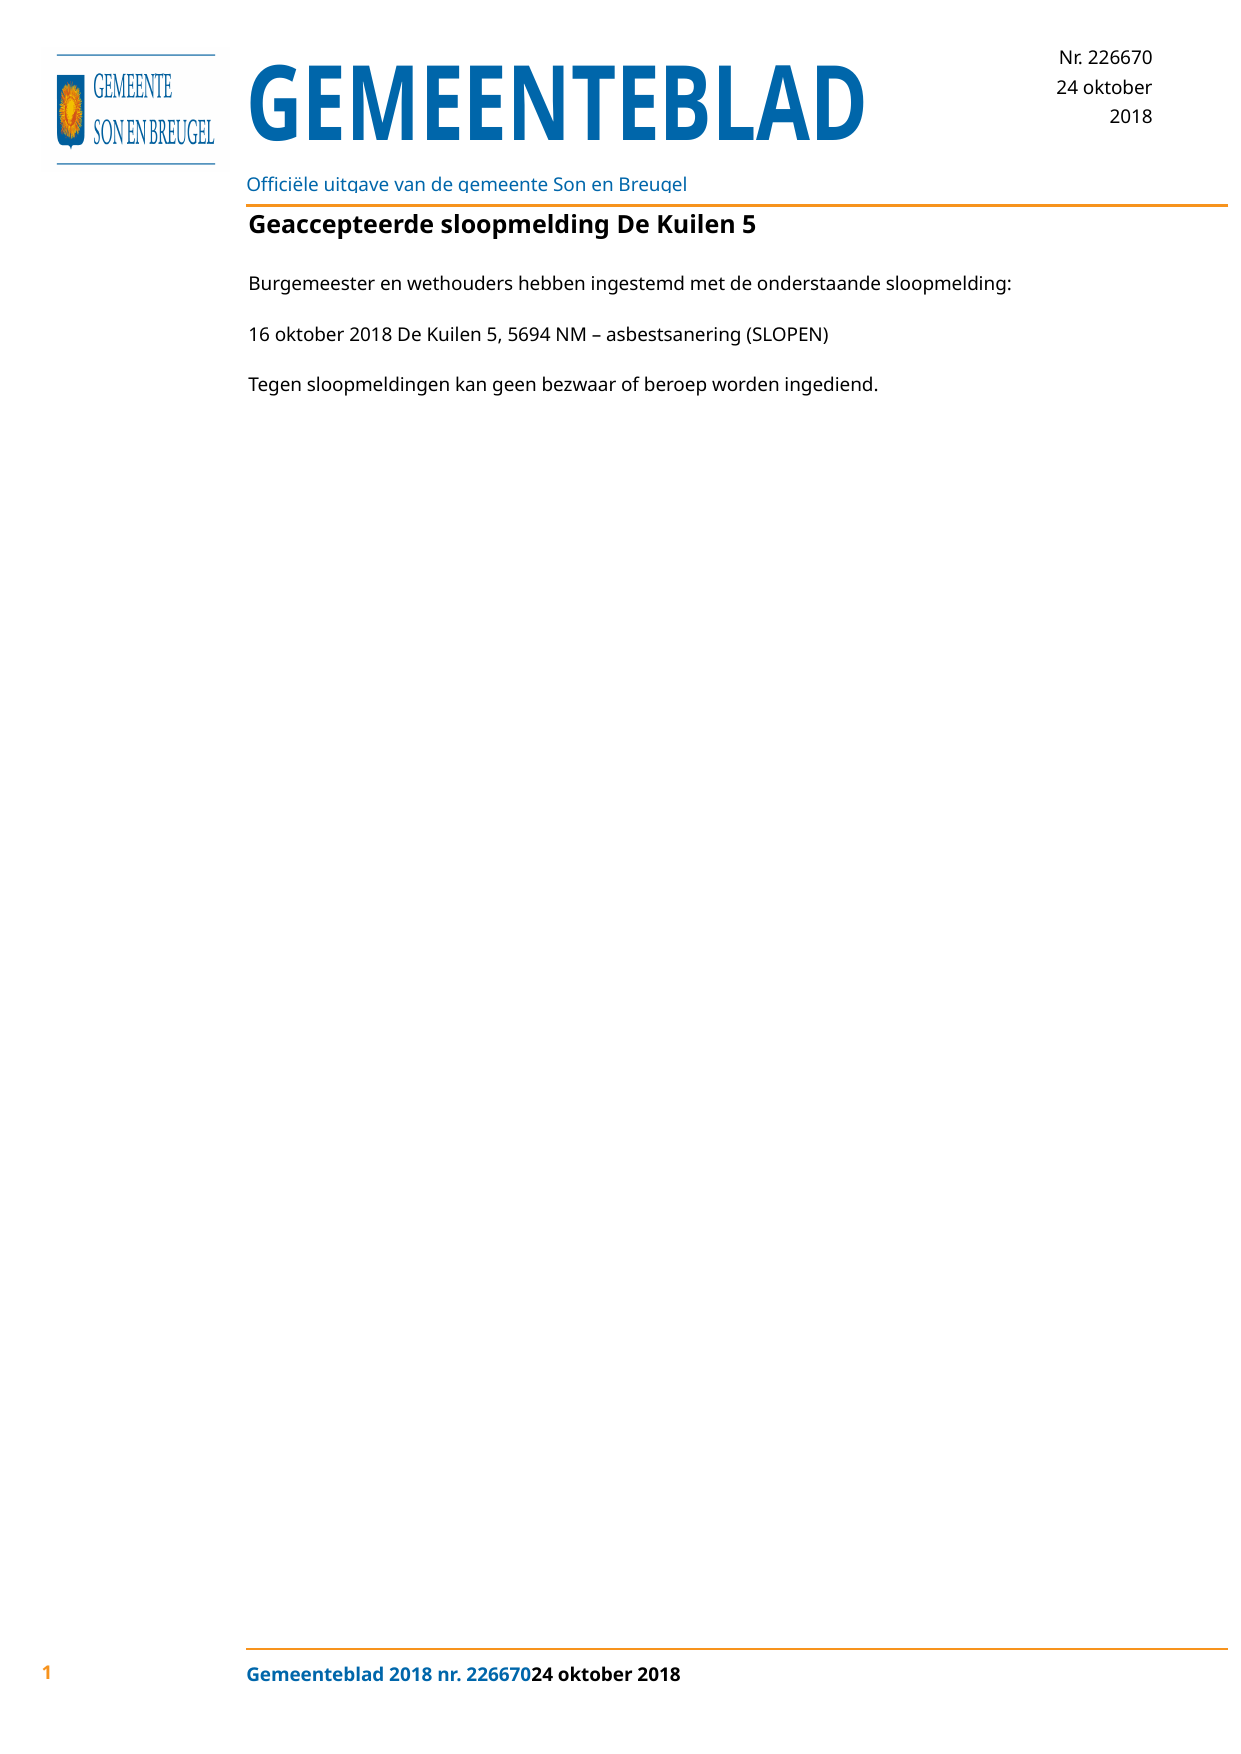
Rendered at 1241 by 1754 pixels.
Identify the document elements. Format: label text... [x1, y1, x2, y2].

text 16 oktober 2018 De Kuilen 5, 5694 NM – asbestsanering (SLOPEN) [248, 321, 1152, 346]
text Geaccepteerde sloopmelding De Kuilen 5 [248, 207, 1152, 241]
text Tegen sloopmeldingen kan geen bezwaar of beroep worden ingediend. [248, 371, 1152, 397]
text Burgemeester en wethouders hebben ingestemd met de onderstaande sloopmelding: [248, 270, 1152, 296]
picture [41, 47, 231, 172]
